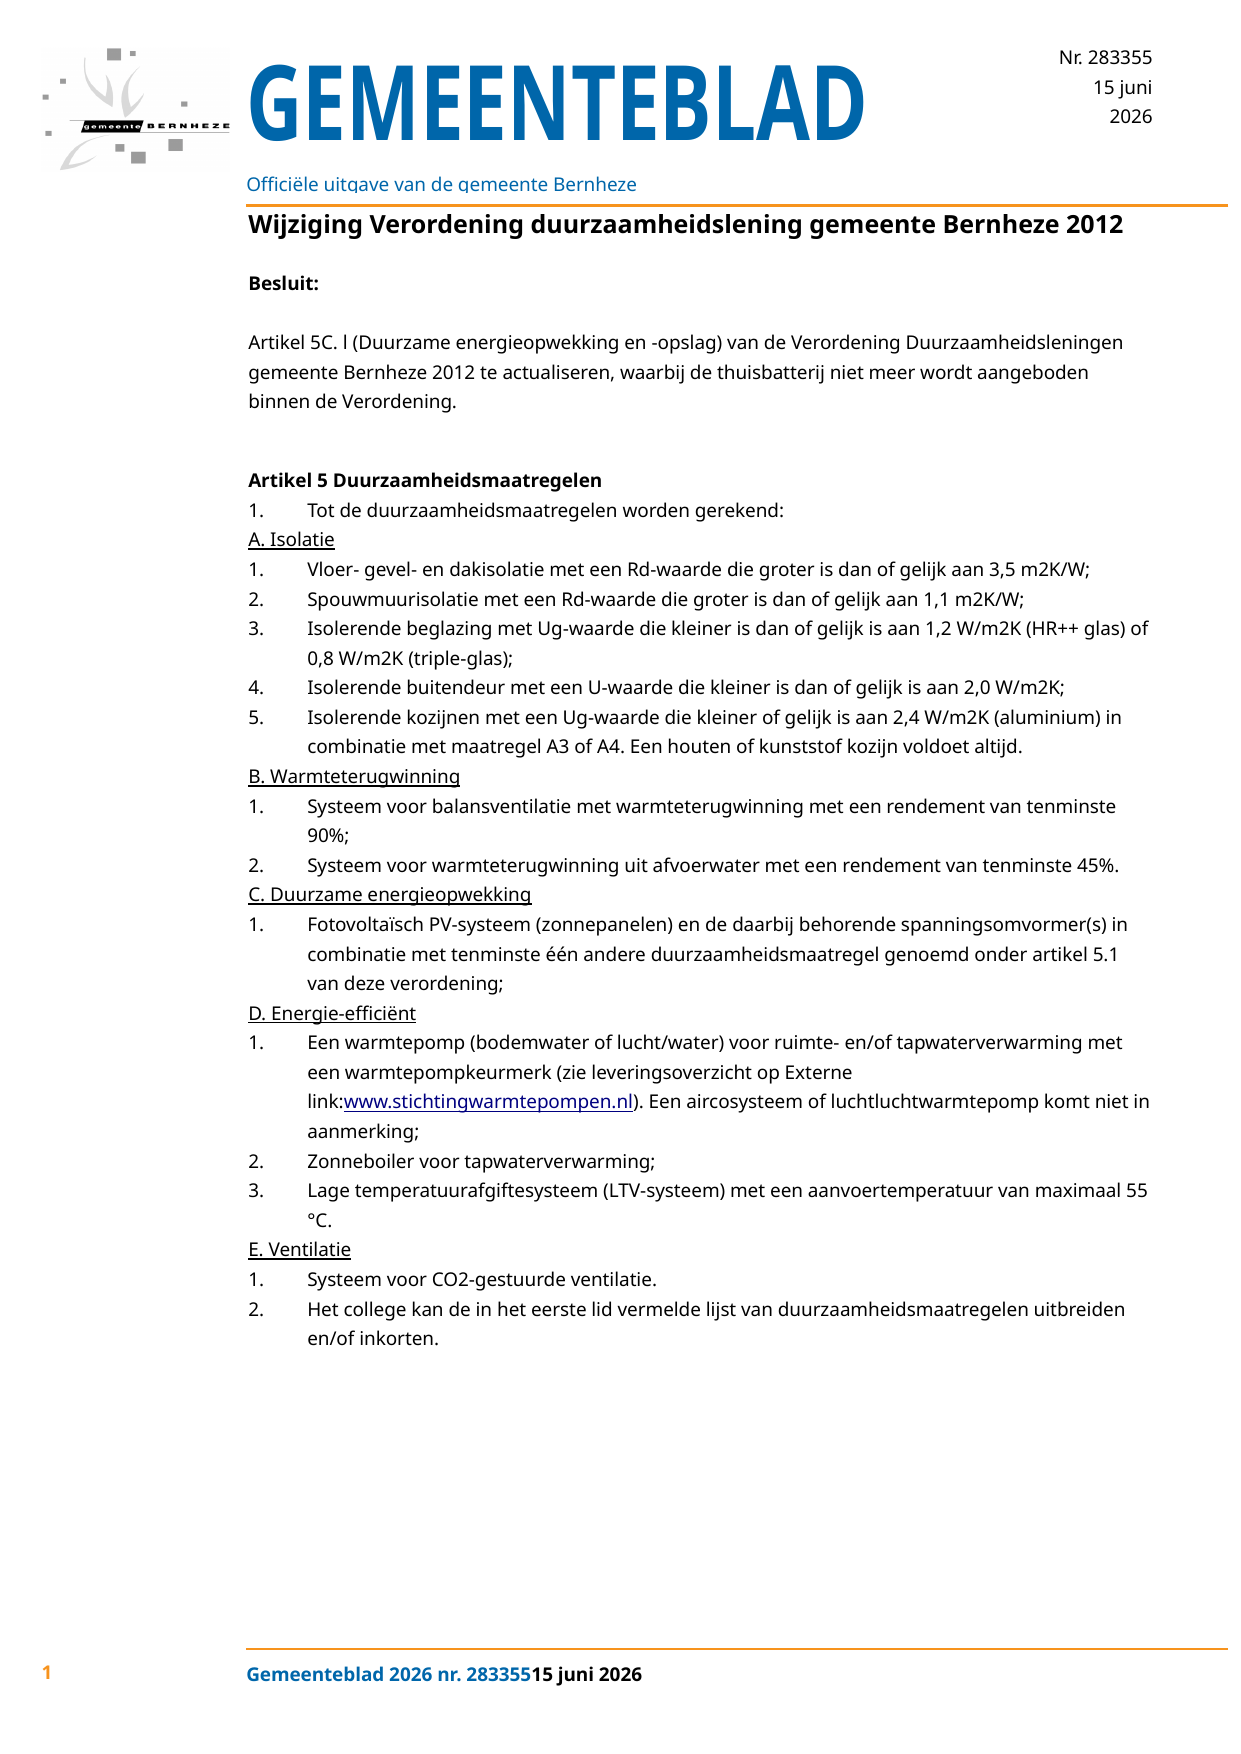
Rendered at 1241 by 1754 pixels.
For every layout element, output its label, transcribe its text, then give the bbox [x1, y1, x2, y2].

picture [41, 47, 231, 172]
text Wijziging Verordening duurzaamheidslening gemeente Bernheze 2012 [248, 207, 1152, 241]
text E. Ventilatie [248, 1237, 1152, 1262]
list Vloer- gevel- en dakisolatie met een Rd-waarde die groter is dan of gelijk aan 3,5 m2K/W; [248, 556, 1152, 582]
text Besluit: [248, 270, 1152, 296]
list Isolerende beglazing met Ug-waarde die kleiner is dan of gelijk is aan 1,2 W/m2K (HR++ glas) of 0,8 W/m2K (triple-glas); [248, 615, 1152, 671]
list Tot de duurzaamheidsmaatregelen worden gerekend: [248, 497, 1152, 523]
list Systeem voor balansventilatie met warmteterugwinning met een rendement van tenminste 90%; [248, 793, 1152, 848]
list Een warmtepomp (bodemwater of lucht/water) voor ruimte- en/of tapwaterverwarming met een warmtepompkeurmerk (zie leveringsoverzicht op Externe link:www.stichtingwarmtepompen.nl). Een aircosysteem of luchtluchtwarmtepomp komt niet in aanmerking; [248, 1029, 1152, 1144]
list Lage temperatuurafgiftesysteem (LTV-systeem) met een aanvoertemperatuur van maximaal 55 °C. [248, 1177, 1152, 1233]
text B. Warmteterugwinning [248, 763, 1152, 789]
text A. Isolatie [248, 527, 1152, 552]
list Isolerende buitendeur met een U-waarde die kleiner is dan of gelijk is aan 2,0 W/m2K; [248, 674, 1152, 700]
text D. Energie-efficiënt [248, 1000, 1152, 1026]
text C. Duurzame energieopwekking [248, 882, 1152, 907]
list Spouwmuurisolatie met een Rd-waarde die groter is dan of gelijk aan 1,1 m2K/W; [248, 586, 1152, 612]
list Systeem voor CO2-gestuurde ventilatie. [248, 1266, 1152, 1292]
list Zonneboiler voor tapwaterverwarming; [248, 1148, 1152, 1174]
list Isolerende kozijnen met een Ug-waarde die kleiner of gelijk is aan 2,4 W/m2K (aluminium) in combinatie met maatregel A3 of A4. Een houten of kunststof kozijn voldoet altijd. [248, 704, 1152, 759]
list Fotovoltaïsch PV-systeem (zonnepanelen) en de daarbij behorende spanningsomvormer(s) in combinatie met tenminste één andere duurzaamheidsmaatregel genoemd onder artikel 5.1 van deze verordening; [248, 911, 1152, 996]
list Systeem voor warmteterugwinning uit afvoerwater met een rendement van tenminste 45%. [248, 852, 1152, 878]
list Het college kan de in het eerste lid vermelde lijst van duurzaamheidsmaatregelen uitbreiden en/of inkorten. [248, 1296, 1152, 1351]
text Artikel 5C. l (Duurzame energieopwekking en -opslag) van de Verordening Duurzaamheidsleningen gemeente Bernheze 2012 te actualiseren, waarbij de thuisbatterij niet meer wordt aangeboden binnen de Verordening. [248, 329, 1152, 414]
text Artikel 5 Duurzaamheidsmaatregelen [248, 467, 1152, 493]
